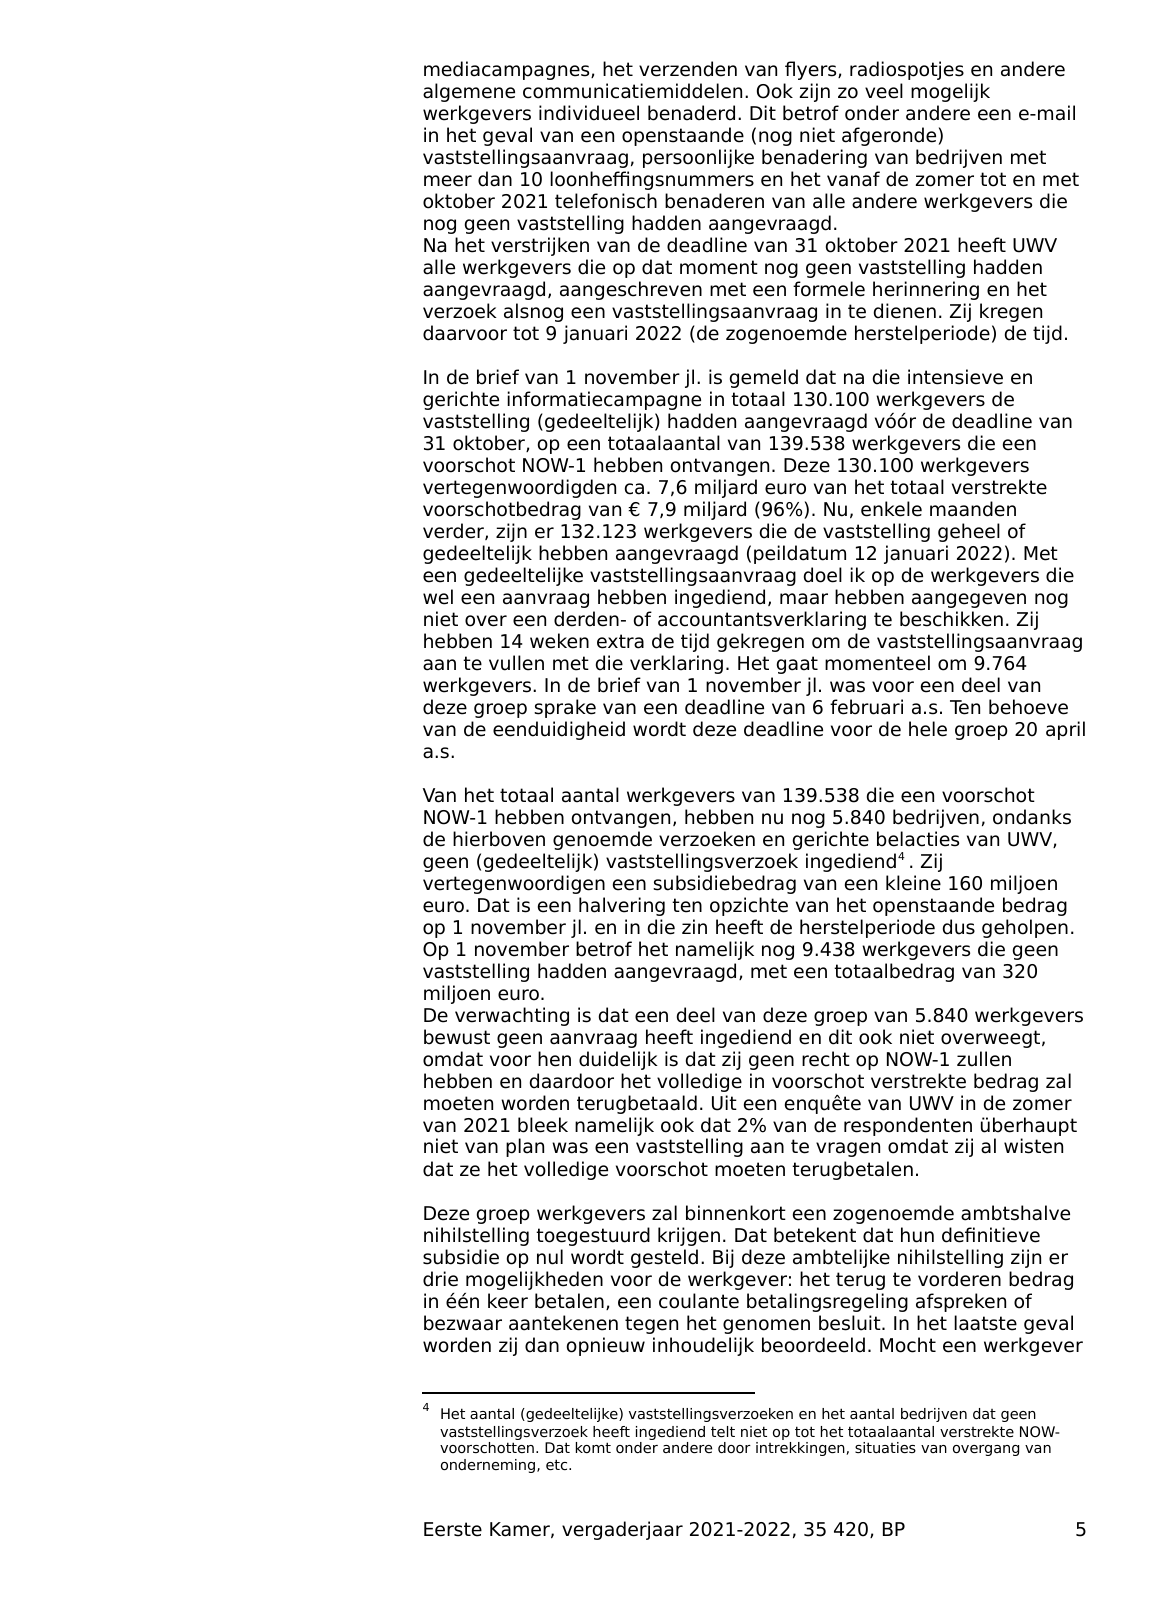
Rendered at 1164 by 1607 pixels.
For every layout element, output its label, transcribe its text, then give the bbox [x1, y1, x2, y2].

text Het aantal (gedeeltelijke) vaststellingsverzoeken en het aantal bedrijven dat geen vaststellingsverzoek heeft ingediend telt niet op tot het totaalaantal verstrekte NOW-voorschotten. Dat komt onder andere door intrekkingen, situaties van overgang van onderneming, etc. [422, 1402, 1087, 1474]
text In de brief van 1 november jl. is gemeld dat na die intensieve en gerichte informatiecampagne in totaal 130.100 werkgevers de vaststelling (gedeeltelijk) hadden aangevraagd vóór de deadline van 31 oktober, op een totaalaantal van 139.538 werkgevers die een voorschot NOW-1 hebben ontvangen. Deze 130.100 werkgevers vertegenwoordigden ca. 7,6 miljard euro van het totaal verstrekte voorschotbedrag van € 7,9 miljard (96%). Nu, enkele maanden verder, zijn er 132.123 werkgevers die de vaststelling geheel of gedeeltelijk hebben aangevraagd (peildatum 12 januari 2022). Met een gedeeltelijke vaststellingsaanvraag doel ik op de werkgevers die wel een aanvraag hebben ingediend, maar hebben aangegeven nog niet over een derden- of accountantsverklaring te beschikken. Zij hebben 14 weken extra de tijd gekregen om de vaststellingsaanvraag aan te vullen met die verklaring. Het gaat momenteel om 9.764 werkgevers. In de brief van 1 november jl. was voor een deel van deze groep sprake van een deadline van 6 februari a.s. Ten behoeve van de eenduidigheid wordt deze deadline voor de hele groep 20 april a.s. [422, 367, 1087, 763]
text De verwachting is dat een deel van deze groep van 5.840 werkgevers bewust geen aanvraag heeft ingediend en dit ook niet overweegt, omdat voor hen duidelijk is dat zij geen recht op NOW-1 zullen hebben en daardoor het volledige in voorschot verstrekte bedrag zal moeten worden terugbetaald. Uit een enquête van UWV in de zomer van 2021 bleek namelijk ook dat 2% van de respondenten überhaupt niet van plan was een vaststelling aan te vragen omdat zij al wisten dat ze het volledige voorschot moeten terugbetalen. [422, 1004, 1087, 1180]
text Deze groep werkgevers zal binnenkort een zogenoemde ambtshalve nihilstelling toegestuurd krijgen. Dat betekent dat hun definitieve subsidie op nul wordt gesteld. Bij deze ambtelijke nihilstelling zijn er drie mogelijkheden voor de werkgever: het terug te vorderen bedrag in één keer betalen, een coulante betalingsregeling afspreken of bezwaar aantekenen tegen het genomen besluit. In het laatste geval worden zij dan opnieuw inhoudelijk beoordeeld. Mocht een werkgever [422, 1203, 1087, 1356]
text Na het verstrijken van de deadline van 31 oktober 2021 heeft UWV alle werkgevers die op dat moment nog geen vaststelling hadden aangevraagd, aangeschreven met een formele herinnering en het verzoek alsnog een vaststellingsaanvraag in te dienen. Zij kregen daarvoor tot 9 januari 2022 (de zogenoemde herstelperiode) de tijd. [422, 235, 1087, 345]
text Van het totaal aantal werkgevers van 139.538 die een voorschot NOW-1 hebben ontvangen, hebben nu nog 5.840 bedrijven, ondanks de hierboven genoemde verzoeken en gerichte belacties van UWV, geen (gedeeltelijk) vaststellingsverzoek ingediend. Zij vertegenwoordigen een subsidiebedrag van een kleine 160 miljoen euro. Dat is een halvering ten opzichte van het openstaande bedrag op 1 november jl. en in die zin heeft de herstelperiode dus geholpen. Op 1 november betrof het namelijk nog 9.438 werkgevers die geen vaststelling hadden aangevraagd, met een totaalbedrag van 320 miljoen euro. [422, 785, 1087, 1004]
text mediacampagnes, het verzenden van flyers, radiospotjes en andere algemene communicatiemiddelen. Ook zijn zo veel mogelijk werkgevers individueel benaderd. Dit betrof onder andere een e-mail in het geval van een openstaande (nog niet afgeronde) vaststellingsaanvraag, persoonlijke benadering van bedrijven met meer dan 10 loonheffingsnummers en het vanaf de zomer tot en met oktober 2021 telefonisch benaderen van alle andere werkgevers die nog geen vaststelling hadden aangevraagd. [422, 59, 1087, 235]
